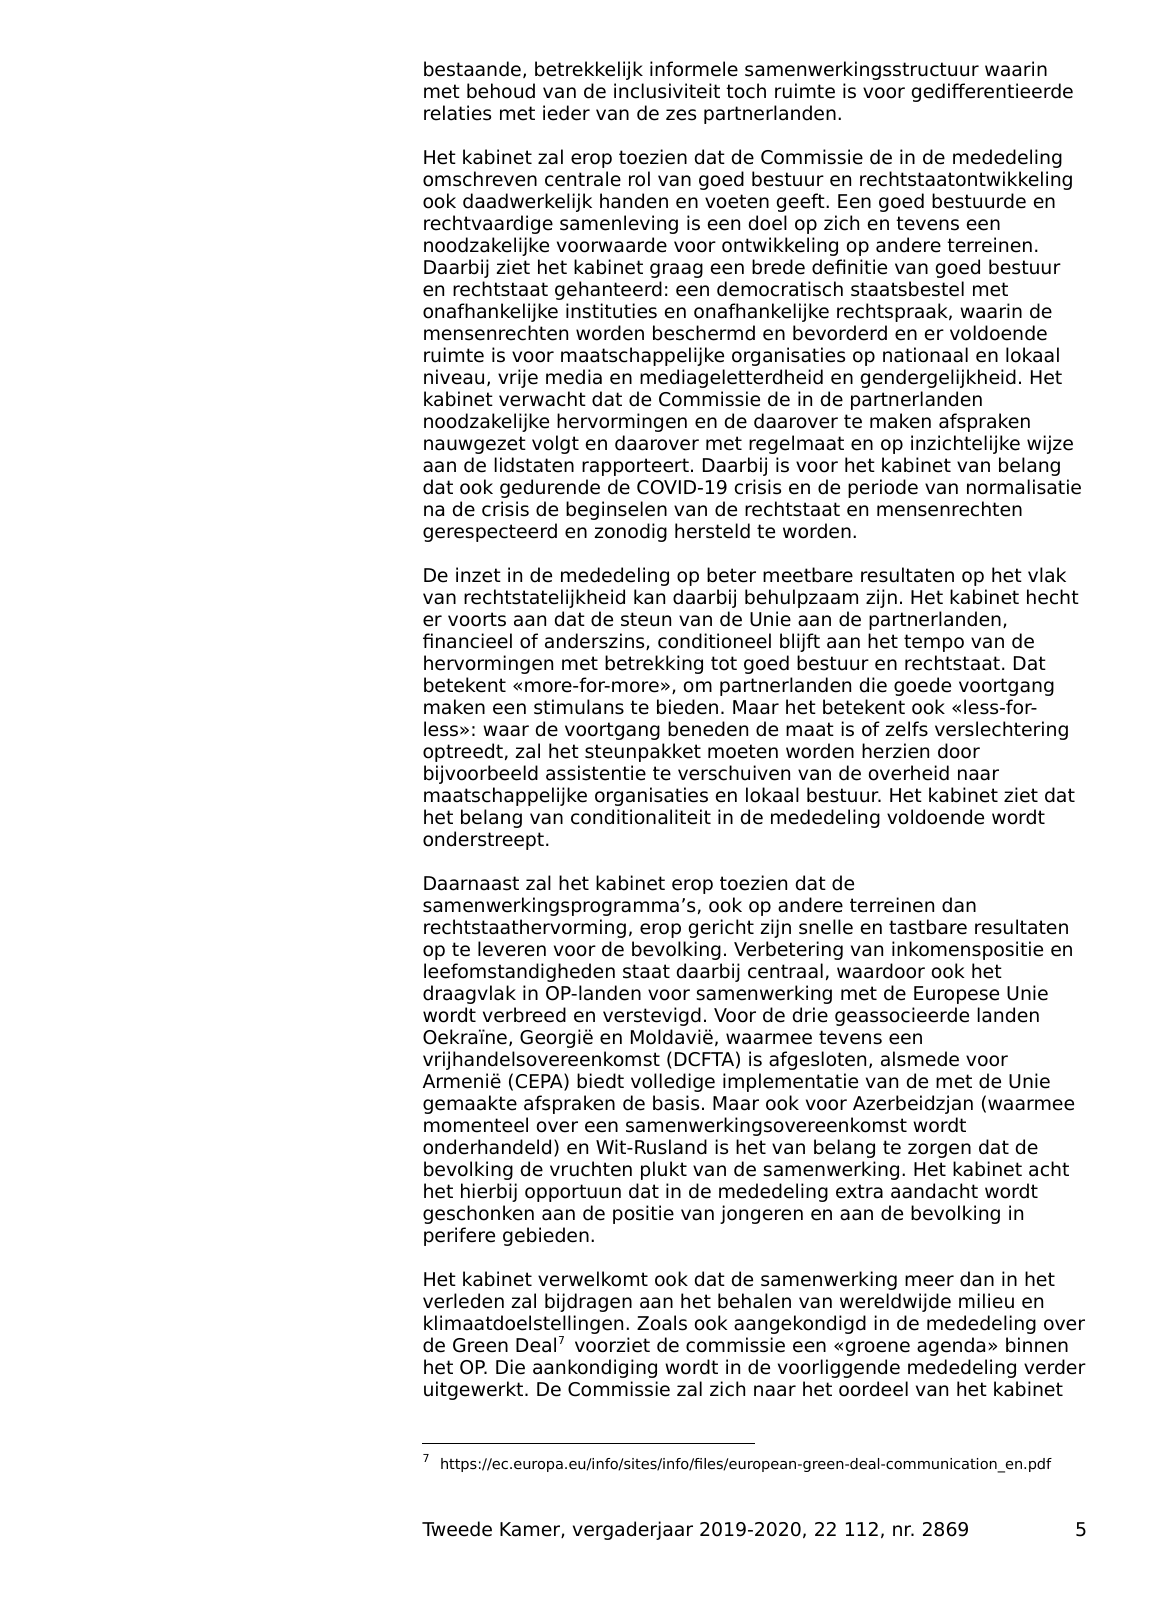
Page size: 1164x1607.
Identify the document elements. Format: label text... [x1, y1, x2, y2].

text Het kabinet verwelkomt ook dat de samenwerking meer dan in het verleden zal bijdragen aan het behalen van wereldwijde milieu en klimaatdoelstellingen. Zoals ook aangekondigd in de mededeling over de Green Deal voorziet de commissie een «groene agenda» binnen het OP. Die aankondiging wordt in de voorliggende mededeling verder uitgewerkt. De Commissie zal zich naar het oordeel van het kabinet [422, 1269, 1087, 1401]
text Daarnaast zal het kabinet erop toezien dat de samenwerkingsprogramma’s, ook op andere terreinen dan rechtstaathervorming, erop gericht zijn snelle en tastbare resultaten op te leveren voor de bevolking. Verbetering van inkomenspositie en leefomstandigheden staat daarbij centraal, waardoor ook het draagvlak in OP-landen voor samenwerking met de Europese Unie wordt verbreed en verstevigd. Voor de drie geassocieerde landen Oekraïne, Georgië en Moldavië, waarmee tevens een vrijhandelsovereenkomst (DCFTA) is afgesloten, alsmede voor Armenië (CEPA) biedt volledige implementatie van de met de Unie gemaakte afspraken de basis. Maar ook voor Azerbeidzjan (waarmee momenteel over een samenwerkingsovereenkomst wordt onderhandeld) en Wit-Rusland is het van belang te zorgen dat de bevolking de vruchten plukt van de samenwerking. Het kabinet acht het hierbij opportuun dat in de mededeling extra aandacht wordt geschonken aan de positie van jongeren en aan de bevolking in perifere gebieden. [422, 873, 1087, 1247]
text bestaande, betrekkelijk informele samenwerkingsstructuur waarin met behoud van de inclusiviteit toch ruimte is voor gedifferentieerde relaties met ieder van de zes partnerlanden. [422, 59, 1087, 125]
text https://ec.europa.eu/info/sites/info/files/european-green-deal-communication_en.pdf [422, 1452, 1087, 1474]
text Het kabinet zal erop toezien dat de Commissie de in de mededeling omschreven centrale rol van goed bestuur en rechtstaatontwikkeling ook daadwerkelijk handen en voeten geeft. Een goed bestuurde en rechtvaardige samenleving is een doel op zich en tevens een noodzakelijke voorwaarde voor ontwikkeling op andere terreinen. Daarbij ziet het kabinet graag een brede definitie van goed bestuur en rechtstaat gehanteerd: een democratisch staatsbestel met onafhankelijke instituties en onafhankelijke rechtspraak, waarin de mensenrechten worden beschermd en bevorderd en er voldoende ruimte is voor maatschappelijke organisaties op nationaal en lokaal niveau, vrije media en mediageletterdheid en gendergelijkheid. Het kabinet verwacht dat de Commissie de in de partnerlanden noodzakelijke hervormingen en de daarover te maken afspraken nauwgezet volgt en daarover met regelmaat en op inzichtelijke wijze aan de lidstaten rapporteert. Daarbij is voor het kabinet van belang dat ook gedurende de COVID-19 crisis en de periode van normalisatie na de crisis de beginselen van de rechtstaat en mensenrechten gerespecteerd en zonodig hersteld te worden. [422, 147, 1087, 543]
text De inzet in de mededeling op beter meetbare resultaten op het vlak van rechtstatelijkheid kan daarbij behulpzaam zijn. Het kabinet hecht er voorts aan dat de steun van de Unie aan de partnerlanden, financieel of anderszins, conditioneel blijft aan het tempo van de hervormingen met betrekking tot goed bestuur en rechtstaat. Dat betekent «more-for-more», om partnerlanden die goede voortgang maken een stimulans te bieden. Maar het betekent ook «less-for-less»: waar de voortgang beneden de maat is of zelfs verslechtering optreedt, zal het steunpakket moeten worden herzien door bijvoorbeeld assistentie te verschuiven van de overheid naar maatschappelijke organisaties en lokaal bestuur. Het kabinet ziet dat het belang van conditionaliteit in de mededeling voldoende wordt onderstreept. [422, 565, 1087, 851]
